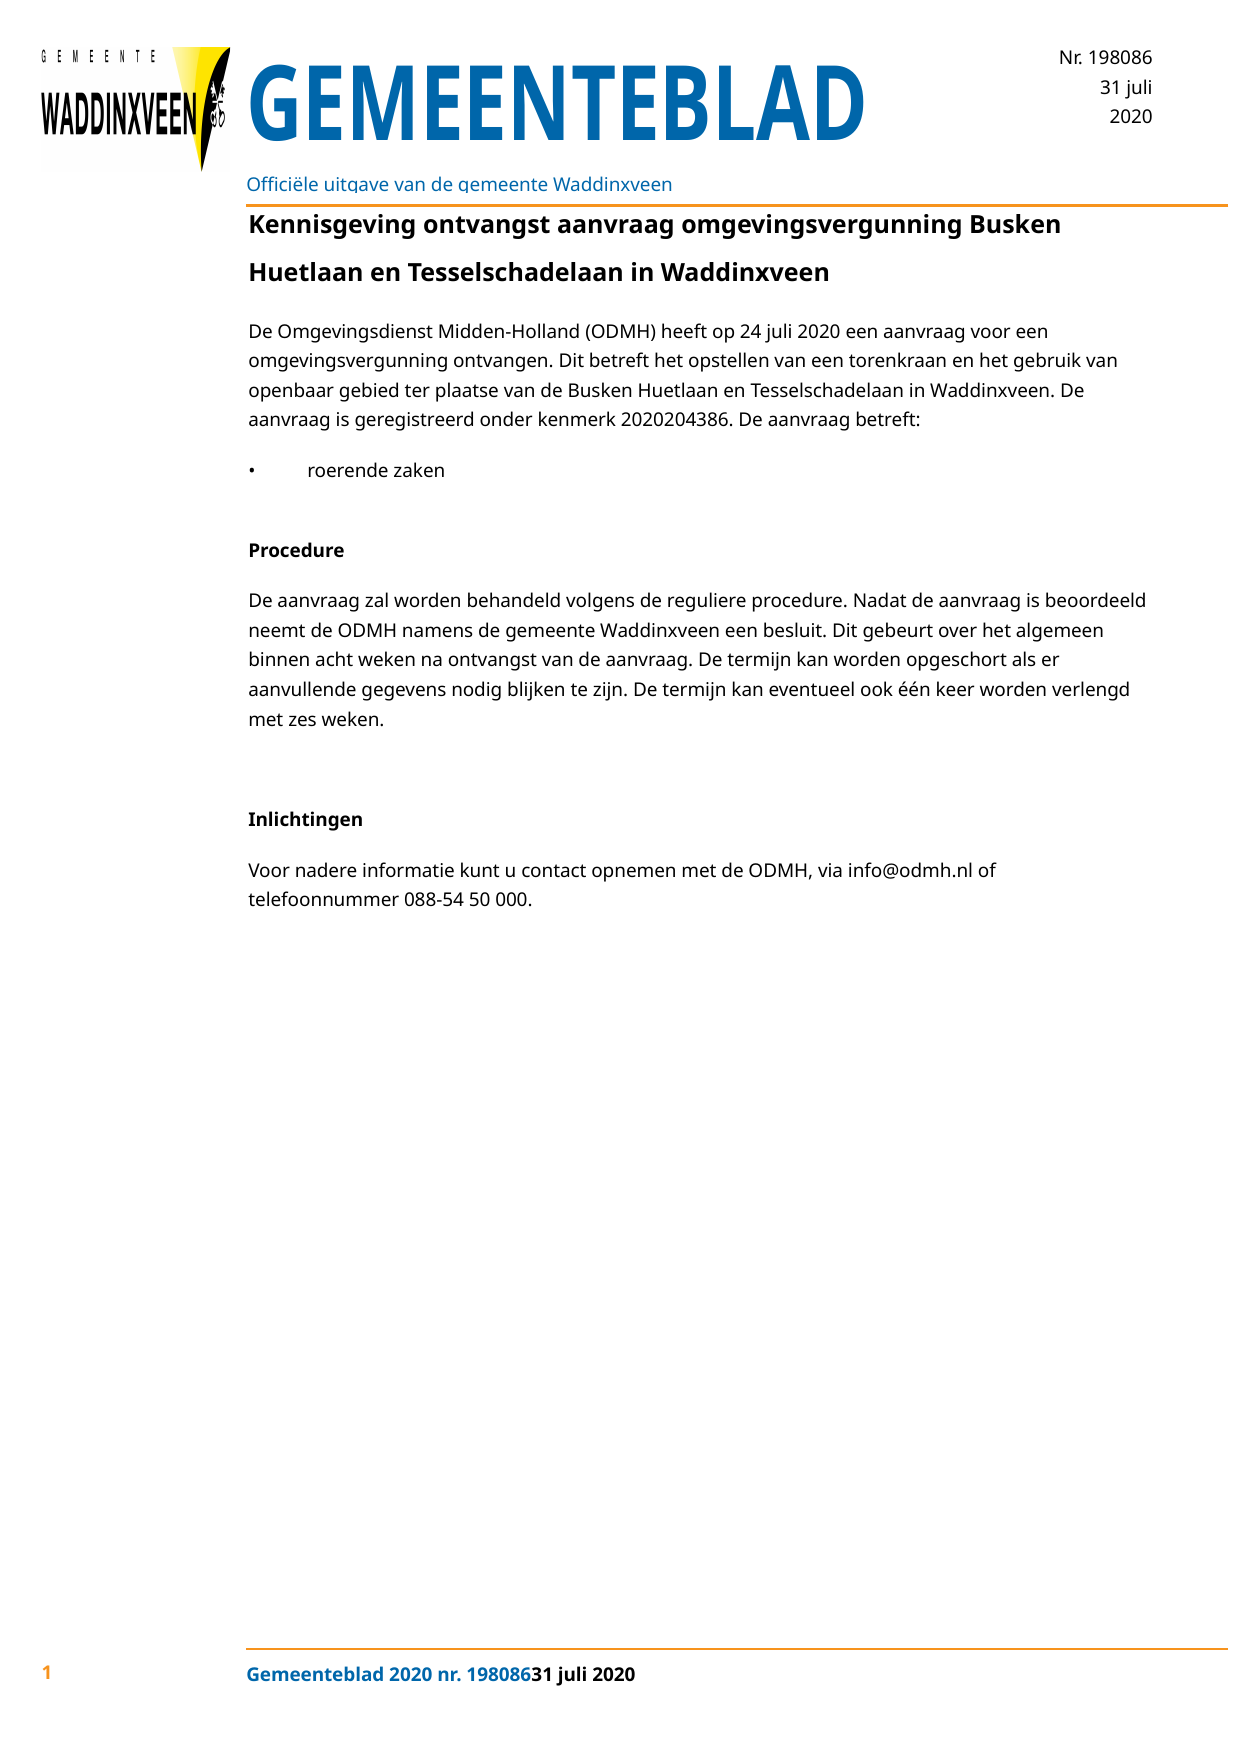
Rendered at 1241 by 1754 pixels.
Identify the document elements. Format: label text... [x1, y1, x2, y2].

text Voor nadere informatie kunt u contact opnemen met de ODMH, via info@odmh.nl of telefoonnummer 088-54 50 000. [248, 857, 1152, 912]
text Procedure [248, 537, 1152, 563]
text De aanvraag zal worden behandeld volgens de reguliere procedure. Nadat de aanvraag is beoordeeld neemt de ODMH namens de gemeente Waddinxveen een besluit. Dit gebeurt over het algemeen binnen acht weken na ontvangst van de aanvraag. De termijn kan worden opgeschort als er aanvullende gegevens nodig blijken te zijn. De termijn kan eventueel ook één keer worden verlengd met zes weken. [248, 587, 1152, 732]
list roerende zaken [248, 457, 1152, 483]
text De Omgevingsdienst Midden-Holland (ODMH) heeft op 24 juli 2020 een aanvraag voor een omgevingsvergunning ontvangen. Dit betreft het opstellen van een torenkraan en het gebruik van openbaar gebied ter plaatse van de Busken Huetlaan en Tesselschadelaan in Waddinxveen. De aanvraag is geregistreerd onder kenmerk 2020204386. De aanvraag betreft: [248, 318, 1152, 432]
picture [41, 47, 231, 172]
text Kennisgeving ontvangst aanvraag omgevingsvergunning Busken Huetlaan en Tesselschadelaan in Waddinxveen [248, 207, 1152, 288]
text Inlichtingen [248, 807, 1152, 832]
